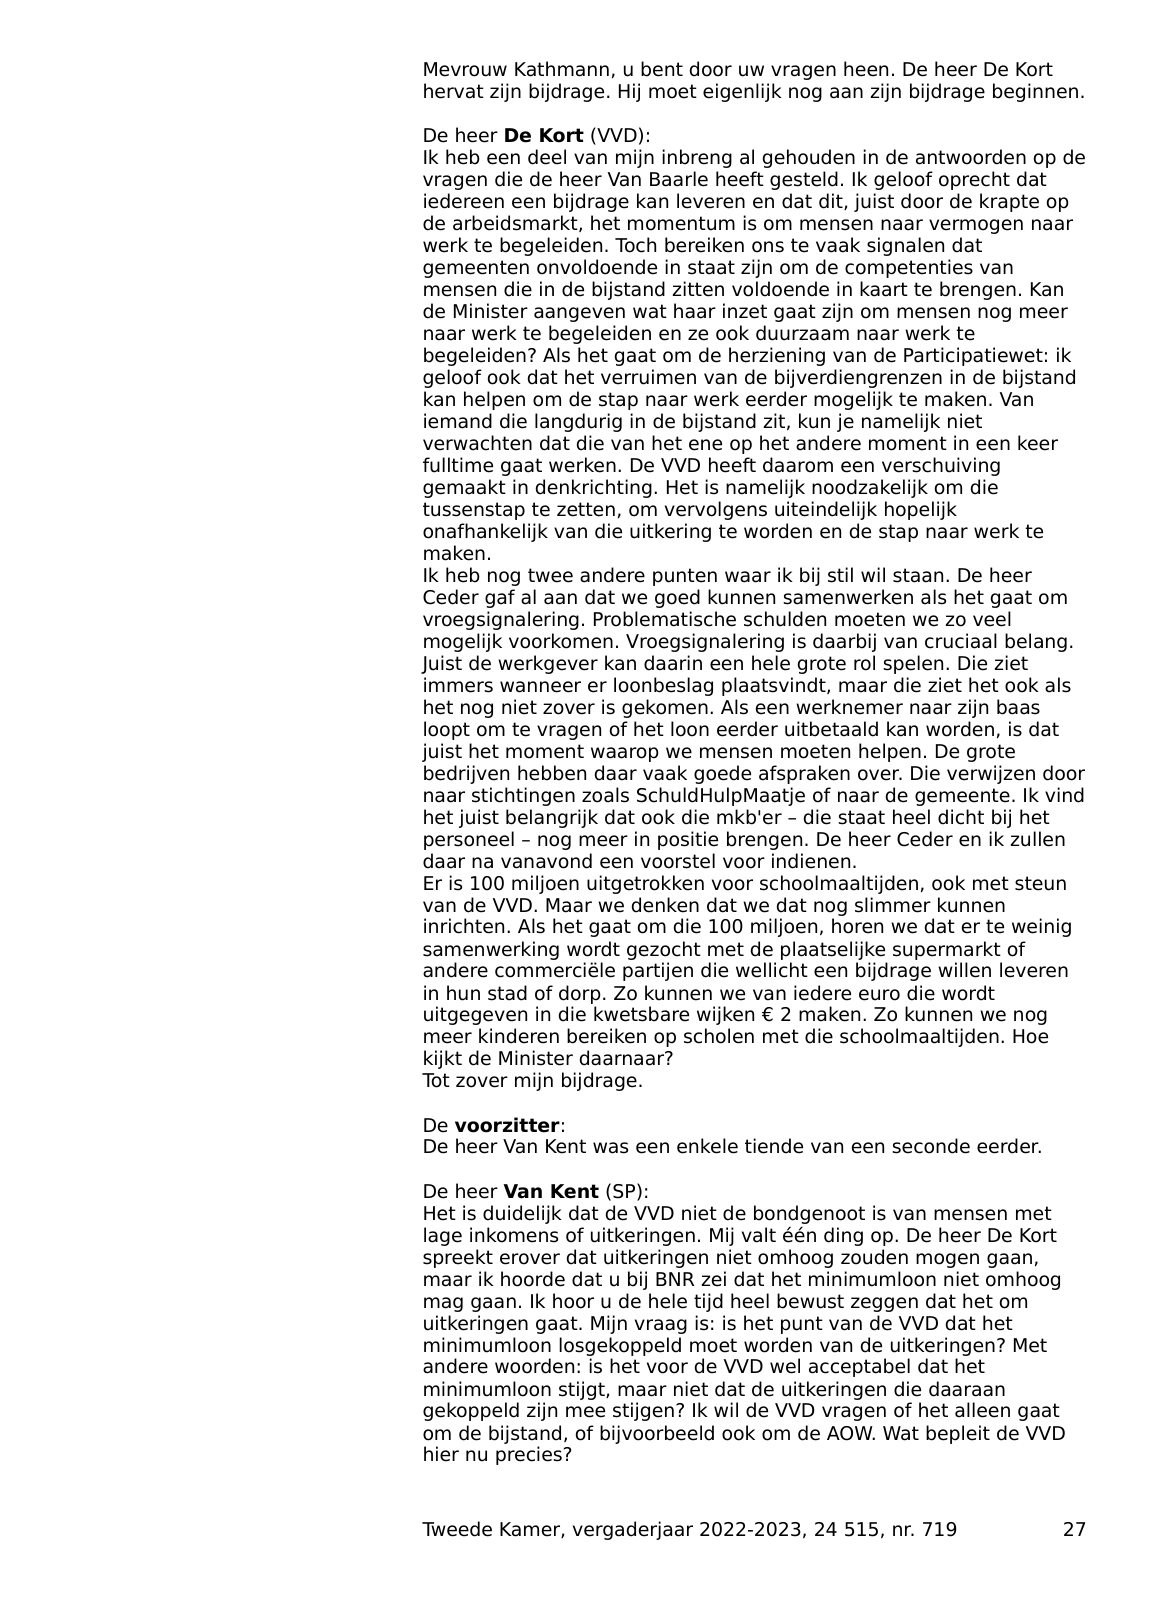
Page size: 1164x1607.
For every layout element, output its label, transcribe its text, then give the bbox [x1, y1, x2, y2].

text Er is 100 miljoen uitgetrokken voor schoolmaaltijden, ook met steun van de VVD. Maar we denken dat we dat nog slimmer kunnen inrichten. Als het gaat om die 100 miljoen, horen we dat er te weinig samenwerking wordt gezocht met de plaatselijke supermarkt of andere commerciële partijen die wellicht een bijdrage willen leveren in hun stad of dorp. Zo kunnen we van iedere euro die wordt uitgegeven in die kwetsbare wijken € 2 maken. Zo kunnen we nog meer kinderen bereiken op scholen met die schoolmaaltijden. Hoe kijkt de Minister daarnaar? [422, 872, 1087, 1070]
text De heer Van Kent (SP): [422, 1181, 1087, 1203]
text Tot zover mijn bijdrage. [422, 1070, 1087, 1092]
text De heer Van Kent was een enkele tiende van een seconde eerder. [422, 1136, 1087, 1158]
text Mevrouw Kathmann, u bent door uw vragen heen. De heer De Kort hervat zijn bijdrage. Hij moet eigenlijk nog aan zijn bijdrage beginnen. [422, 59, 1087, 103]
text De voorzitter: [422, 1114, 1087, 1136]
text Ik heb een deel van mijn inbreng al gehouden in de antwoorden op de vragen die de heer Van Baarle heeft gesteld. Ik geloof oprecht dat iedereen een bijdrage kan leveren en dat dit, juist door de krapte op de arbeidsmarkt, het momentum is om mensen naar vermogen naar werk te begeleiden. Toch bereiken ons te vaak signalen dat gemeenten onvoldoende in staat zijn om de competenties van mensen die in de bijstand zitten voldoende in kaart te brengen. Kan de Minister aangeven wat haar inzet gaat zijn om mensen nog meer naar werk te begeleiden en ze ook duurzaam naar werk te begeleiden? Als het gaat om de herziening van de Participatiewet: ik geloof ook dat het verruimen van de bijverdiengrenzen in de bijstand kan helpen om de stap naar werk eerder mogelijk te maken. Van iemand die langdurig in de bijstand zit, kun je namelijk niet verwachten dat die van het ene op het andere moment in een keer fulltime gaat werken. De VVD heeft daarom een verschuiving gemaakt in denkrichting. Het is namelijk noodzakelijk om die tussenstap te zetten, om vervolgens uiteindelijk hopelijk onafhankelijk van die uitkering te worden en de stap naar werk te maken. [422, 147, 1087, 565]
text Ik heb nog twee andere punten waar ik bij stil wil staan. De heer Ceder gaf al aan dat we goed kunnen samenwerken als het gaat om vroegsignalering. Problematische schulden moeten we zo veel mogelijk voorkomen. Vroegsignalering is daarbij van cruciaal belang. Juist de werkgever kan daarin een hele grote rol spelen. Die ziet immers wanneer er loonbeslag plaatsvindt, maar die ziet het ook als het nog niet zover is gekomen. Als een werknemer naar zijn baas loopt om te vragen of het loon eerder uitbetaald kan worden, is dat juist het moment waarop we mensen moeten helpen. De grote bedrijven hebben daar vaak goede afspraken over. Die verwijzen door naar stichtingen zoals SchuldHulpMaatje of naar de gemeente. Ik vind het juist belangrijk dat ook die mkb'er – die staat heel dicht bij het personeel – nog meer in positie brengen. De heer Ceder en ik zullen daar na vanavond een voorstel voor indienen. [422, 565, 1087, 872]
text Het is duidelijk dat de VVD niet de bondgenoot is van mensen met lage inkomens of uitkeringen. Mij valt één ding op. De heer De Kort spreekt erover dat uitkeringen niet omhoog zouden mogen gaan, maar ik hoorde dat u bij BNR zei dat het minimumloon niet omhoog mag gaan. Ik hoor u de hele tijd heel bewust zeggen dat het om uitkeringen gaat. Mijn vraag is: is het punt van de VVD dat het minimumloon losgekoppeld moet worden van de uitkeringen? Met andere woorden: is het voor de VVD wel acceptabel dat het minimumloon stijgt, maar niet dat de uitkeringen die daaraan gekoppeld zijn mee stijgen? Ik wil de VVD vragen of het alleen gaat om de bijstand, of bijvoorbeeld ook om de AOW. Wat bepleit de VVD hier nu precies? [422, 1203, 1087, 1466]
text De heer De Kort (VVD): [422, 125, 1087, 147]
